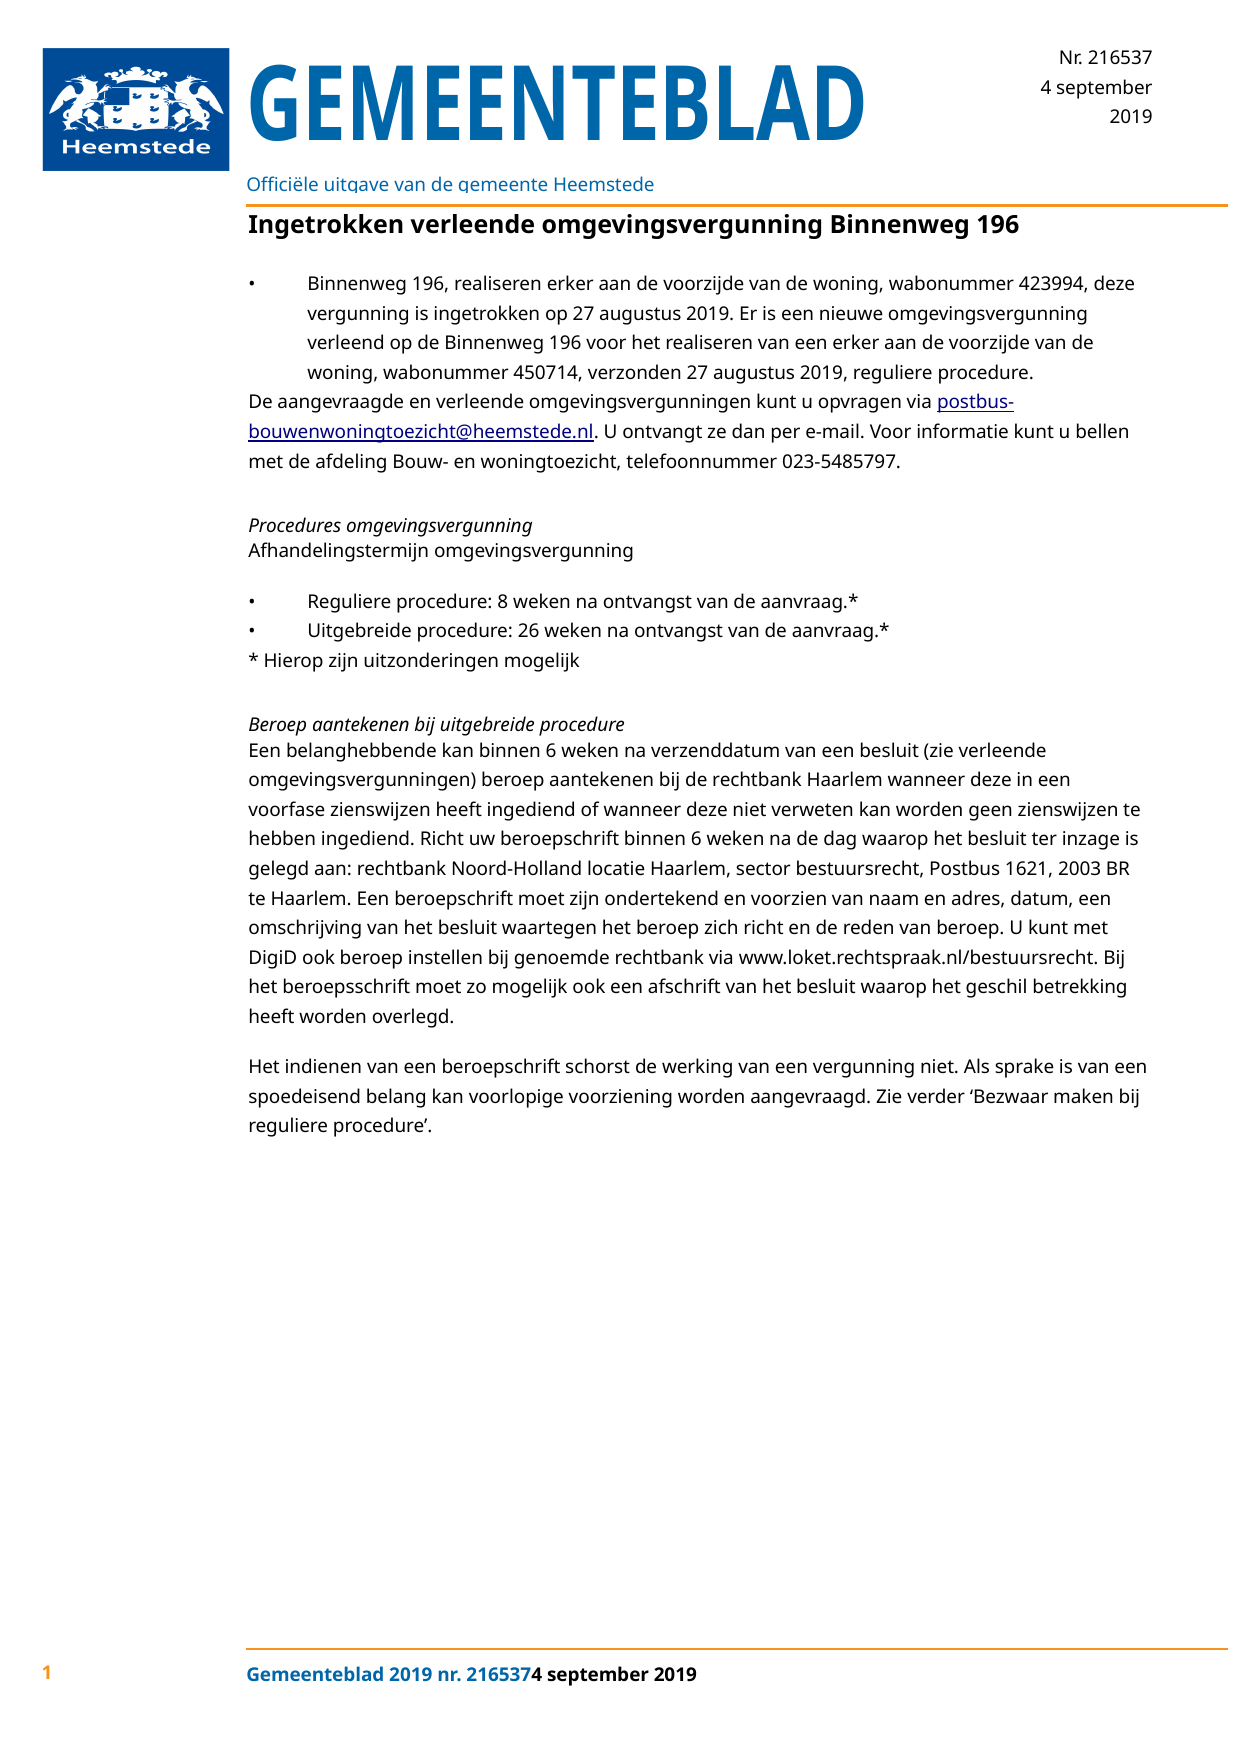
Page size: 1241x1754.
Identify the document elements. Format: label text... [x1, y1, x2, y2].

text Ingetrokken verleende omgevingsvergunning Binnenweg 196 [248, 207, 1152, 241]
picture [41, 47, 231, 172]
text Beroep aantekenen bij uitgebreide procedure [248, 711, 1152, 737]
text Het indienen van een beroepschrift schorst de werking van een vergunning niet. Als sprake is van een spoedeisend belang kan voorlopige voorziening worden aangevraagd. Zie verder ‘Bezwaar maken bij reguliere procedure’. [248, 1053, 1152, 1138]
list Binnenweg 196, realiseren erker aan de voorzijde van de woning, wabonummer 423994, deze vergunning is ingetrokken op 27 augustus 2019. Er is een nieuwe omgevingsvergunning verleend op de Binnenweg 196 voor het realiseren van een erker aan de voorzijde van de woning, wabonummer 450714, verzonden 27 augustus 2019, reguliere procedure. [248, 270, 1152, 385]
text De aangevraagde en verleende omgevingsvergunningen kunt u opvragen via postbus-bouwenwoningtoezicht@heemstede.nl. U ontvangt ze dan per e-mail. Voor informatie kunt u bellen met de afdeling Bouw- en woningtoezicht, telefoonnummer 023-5485797. [248, 389, 1152, 473]
text Afhandelingstermijn omgevingsvergunning [248, 537, 1152, 563]
text Procedures omgevingsvergunning [248, 512, 1152, 537]
list Reguliere procedure: 8 weken na ontvangst van de aanvraag.* [248, 588, 1152, 614]
text Een belanghebbende kan binnen 6 weken na verzenddatum van een besluit (zie verleende omgevingsvergunningen) beroep aantekenen bij de rechtbank Haarlem wanneer deze in een voorfase zienswijzen heeft ingediend of wanneer deze niet verweten kan worden geen zienswijzen te hebben ingediend. Richt uw beroepschrift binnen 6 weken na de dag waarop het besluit ter inzage is gelegd aan: rechtbank Noord-Holland locatie Haarlem, sector bestuursrecht, Postbus 1621, 2003 BR te Haarlem. Een beroepschrift moet zijn ondertekend en voorzien van naam en adres, datum, een omschrijving van het besluit waartegen het beroep zich richt en de reden van beroep. U kunt met DigiD ook beroep instellen bij genoemde rechtbank via www.loket.rechtspraak.nl/bestuursrecht. Bij het beroepsschrift moet zo mogelijk ook een afschrift van het besluit waarop het geschil betrekking heeft worden overlegd. [248, 737, 1152, 1029]
list Uitgebreide procedure: 26 weken na ontvangst van de aanvraag.* [248, 617, 1152, 643]
text * Hierop zijn uitzonderingen mogelijk [248, 647, 1152, 673]
